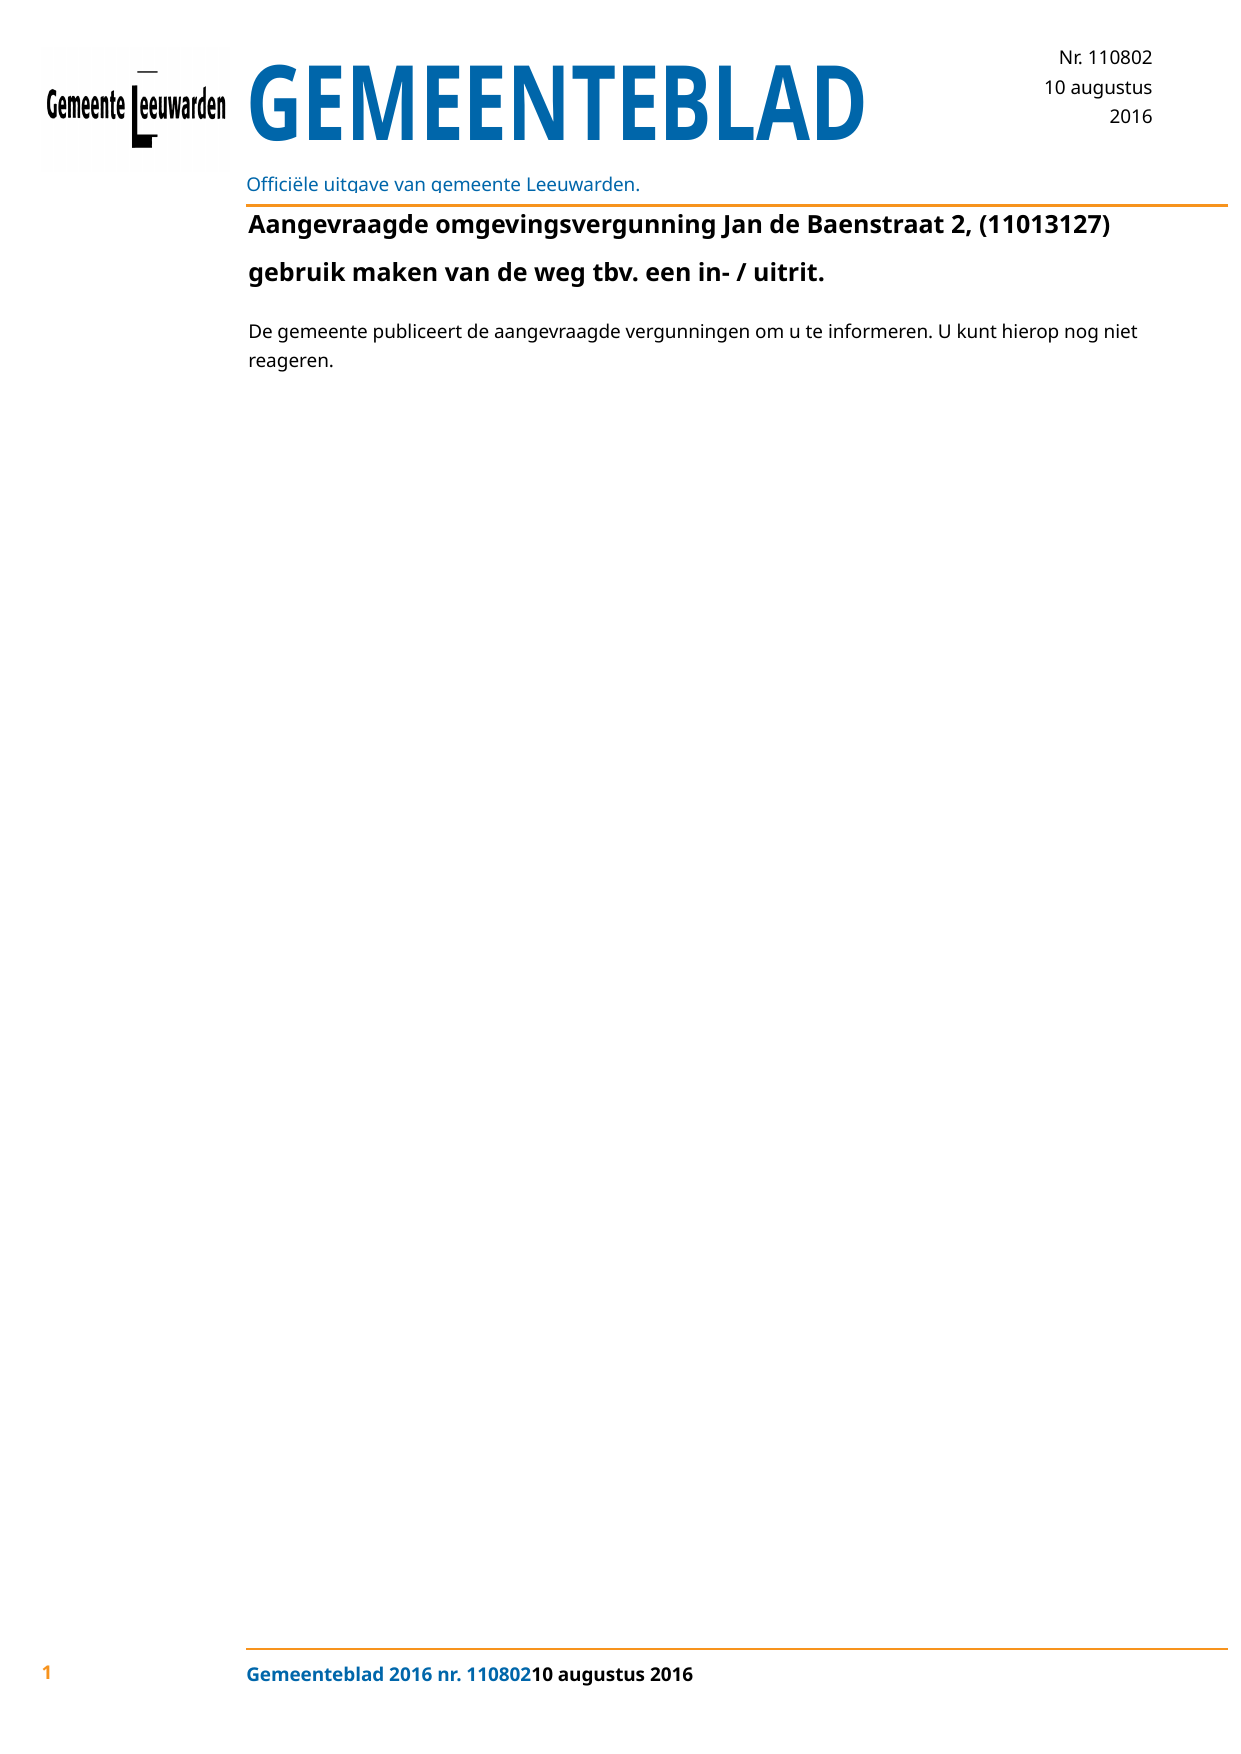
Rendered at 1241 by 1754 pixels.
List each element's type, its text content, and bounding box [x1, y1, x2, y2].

text De gemeente publiceert de aangevraagde vergunningen om u te informeren. U kunt hierop nog niet reageren. [248, 318, 1152, 373]
picture [41, 47, 231, 172]
text Aangevraagde omgevingsvergunning Jan de Baenstraat 2, (11013127) gebruik maken van de weg tbv. een in- / uitrit. [248, 207, 1152, 288]
